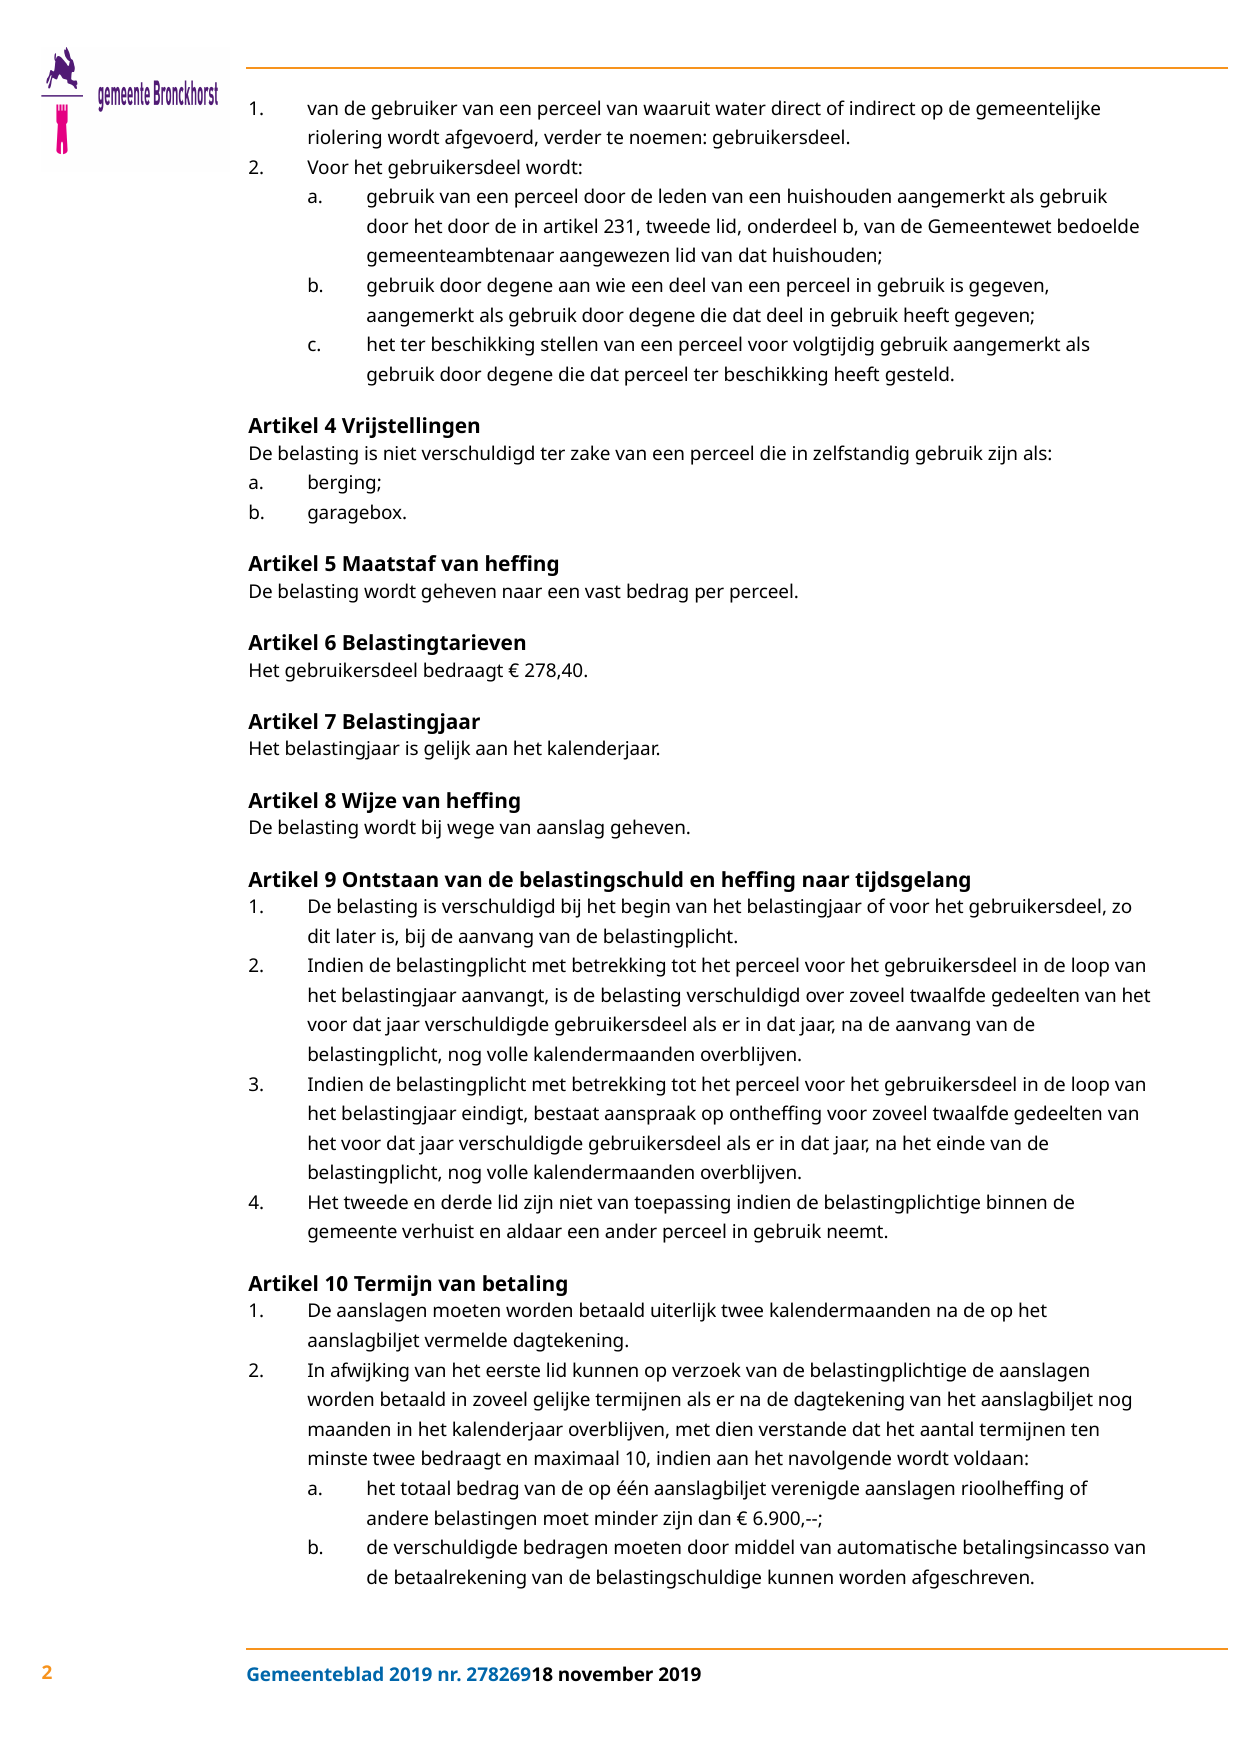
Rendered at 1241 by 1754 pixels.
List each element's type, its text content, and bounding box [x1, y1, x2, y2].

list De belasting is verschuldigd bij het begin van het belastingjaar of voor het gebruikersdeel, zo dit later is, bij de aanvang van de belastingplicht. [248, 893, 1152, 949]
text Het belastingjaar is gelijk aan het kalenderjaar. [248, 736, 1152, 761]
text Artikel 6 Belastingtarieven [248, 628, 1152, 657]
list van de gebruiker van een perceel van waaruit water direct of indirect op de gemeentelijke riolering wordt afgevoerd, verder te noemen: gebruikersdeel. [248, 95, 1152, 150]
list Voor het gebruikersdeel wordt: [248, 154, 1152, 180]
text Het gebruikersdeel bedraagt € 278,40. [248, 657, 1152, 682]
text Artikel 10 Termijn van betaling [248, 1269, 1152, 1298]
text De belasting wordt geheven naar een vast bedrag per perceel. [248, 578, 1152, 604]
text Artikel 7 Belastingjaar [248, 707, 1152, 736]
list Indien de belastingplicht met betrekking tot het perceel voor het gebruikersdeel in de loop van het belastingjaar aanvangt, is de belasting verschuldigd over zoveel twaalfde gedeelten van het voor dat jaar verschuldigde gebruikersdeel als er in dat jaar, na de aanvang van de belastingplicht, nog volle kalendermaanden overblijven. [248, 952, 1152, 1067]
list de verschuldigde bedragen moeten door middel van automatische betalingsincasso van de betaalrekening van de belastingschuldige kunnen worden afgeschreven. [307, 1534, 1152, 1589]
list gebruik door degene aan wie een deel van een perceel in gebruik is gegeven, aangemerkt als gebruik door degene die dat deel in gebruik heeft gegeven; [307, 272, 1152, 328]
list het ter beschikking stellen van een perceel voor volgtijdig gebruik aangemerkt als gebruik door degene die dat perceel ter beschikking heeft gesteld. [307, 331, 1152, 387]
picture [41, 47, 231, 172]
text Artikel 4 Vrijstellingen [248, 411, 1152, 440]
list gebruik van een perceel door de leden van een huishouden aangemerkt als gebruik door het door de in artikel 231, tweede lid, onderdeel b, van de Gemeentewet bedoelde gemeenteambtenaar aangewezen lid van dat huishouden; [307, 183, 1152, 268]
text Artikel 8 Wijze van heffing [248, 786, 1152, 814]
text De belasting wordt bij wege van aanslag geheven. [248, 814, 1152, 840]
text Artikel 9 Ontstaan van de belastingschuld en heffing naar tijdsgelang [248, 865, 1152, 893]
list In afwijking van het eerste lid kunnen op verzoek van de belastingplichtige de aanslagen worden betaald in zoveel gelijke termijnen als er na de dagtekening van het aanslagbiljet nog maanden in het kalenderjaar overblijven, met dien verstande dat het aantal termijnen ten minste twee bedraagt en maximaal 10, indien aan het navolgende wordt voldaan: [248, 1357, 1152, 1471]
list garagebox. [248, 499, 1152, 525]
list het totaal bedrag van de op één aanslagbiljet verenigde aanslagen rioolheffing of andere belastingen moet minder zijn dan € 6.900,--; [307, 1475, 1152, 1530]
list De aanslagen moeten worden betaald uiterlijk twee kalendermaanden na de op het aanslagbiljet vermelde dagtekening. [248, 1298, 1152, 1353]
text Artikel 5 Maatstaf van heffing [248, 549, 1152, 578]
list berging; [248, 469, 1152, 495]
list Indien de belastingplicht met betrekking tot het perceel voor het gebruikersdeel in de loop van het belastingjaar eindigt, bestaat aanspraak op ontheffing voor zoveel twaalfde gedeelten van het voor dat jaar verschuldigde gebruikersdeel als er in dat jaar, na het einde van de belastingplicht, nog volle kalendermaanden overblijven. [248, 1071, 1152, 1185]
text De belasting is niet verschuldigd ter zake van een perceel die in zelfstandig gebruik zijn als: [248, 440, 1152, 466]
list Het tweede en derde lid zijn niet van toepassing indien de belastingplichtige binnen de gemeente verhuist en aldaar een ander perceel in gebruik neemt. [248, 1189, 1152, 1244]
